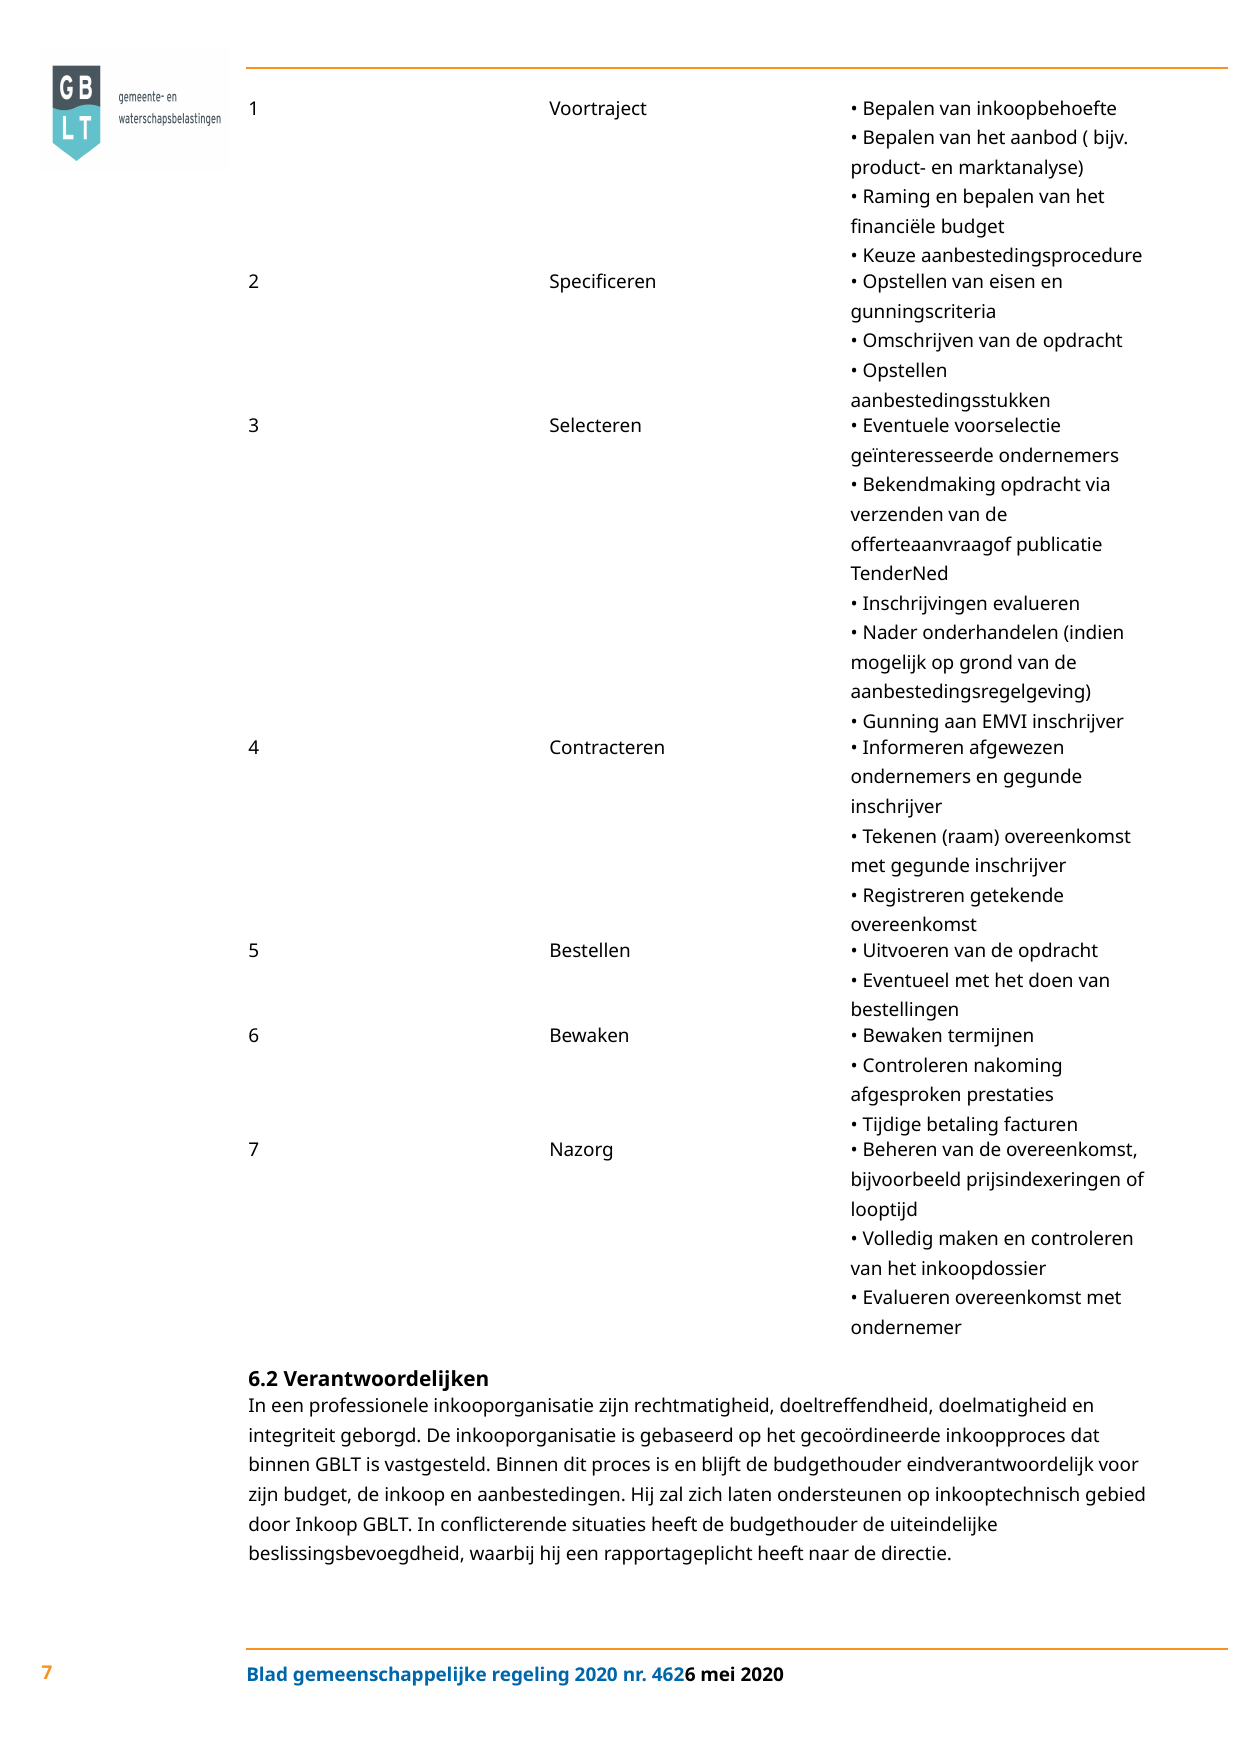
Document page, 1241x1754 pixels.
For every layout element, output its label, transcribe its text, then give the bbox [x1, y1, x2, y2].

table_cell Selecteren [549, 413, 850, 734]
table_cell • Bepalen van inkoopbehoefte • Bepalen van het aanbod ( bijv. product- en marktanalyse) • Raming en bepalen van het financiële budget • Keuze aanbestedingsprocedure [850, 95, 1152, 268]
table_cell Nazorg [549, 1137, 850, 1340]
table_cell 2 [248, 269, 549, 412]
text In een professionele inkooporganisatie zijn rechtmatigheid, doeltreffendheid, doelmatigheid en integriteit geborgd. De inkooporganisatie is gebaseerd op het gecoördineerde inkoopproces dat binnen GBLT is vastgesteld. Binnen dit proces is en blijft de budgethouder eindverantwoordelijk voor zijn budget, de inkoop en aanbestedingen. Hij zal zich laten ondersteunen op inkooptechnisch gebied door Inkoop GBLT. In conflicterende situaties heeft de budgethouder de uiteindelijke beslissingsbevoegdheid, waarbij hij een rapportageplicht heeft naar de directie. [248, 1392, 1152, 1566]
table_cell • Uitvoeren van de opdracht • Eventueel met het doen van bestellingen [850, 937, 1152, 1022]
table_cell 7 [248, 1137, 549, 1340]
picture [41, 47, 231, 172]
table_cell Bestellen [549, 937, 850, 1022]
table_cell 5 [248, 937, 549, 1022]
table_cell 6 [248, 1022, 549, 1137]
table_cell • Beheren van de overeenkomst, bijvoorbeeld prijsindexeringen of looptijd • Volledig maken en controleren van het inkoopdossier • Evalueren overeenkomst met ondernemer [850, 1137, 1152, 1340]
table_cell Voortraject [549, 95, 850, 268]
table_cell • Opstellen van eisen en gunningscriteria • Omschrijven van de opdracht • Opstellen aanbestedingsstukken [850, 269, 1152, 412]
table_cell 4 [248, 734, 549, 937]
table_cell 3 [248, 413, 549, 734]
table_cell Contracteren [549, 734, 850, 937]
table_cell • Informeren afgewezen ondernemers en gegunde inschrijver • Tekenen (raam) overeenkomst met gegunde inschrijver • Registreren getekende overeenkomst [850, 734, 1152, 937]
table_cell • Bewaken termijnen • Controleren nakoming afgesproken prestaties • Tijdige betaling facturen [850, 1022, 1152, 1137]
table_cell Specificeren [549, 269, 850, 412]
table_cell 1 [248, 95, 549, 268]
text 6.2 Verantwoordelijken [248, 1364, 1152, 1392]
table_cell Bewaken [549, 1022, 850, 1137]
table_cell • Eventuele voorselectie geïnteresseerde ondernemers • Bekendmaking opdracht via verzenden van de offerteaanvraagof publicatie TenderNed • Inschrijvingen evalueren • Nader onderhandelen (indien mogelijk op grond van de aanbestedingsregelgeving) • Gunning aan EMVI inschrijver [850, 413, 1152, 734]
